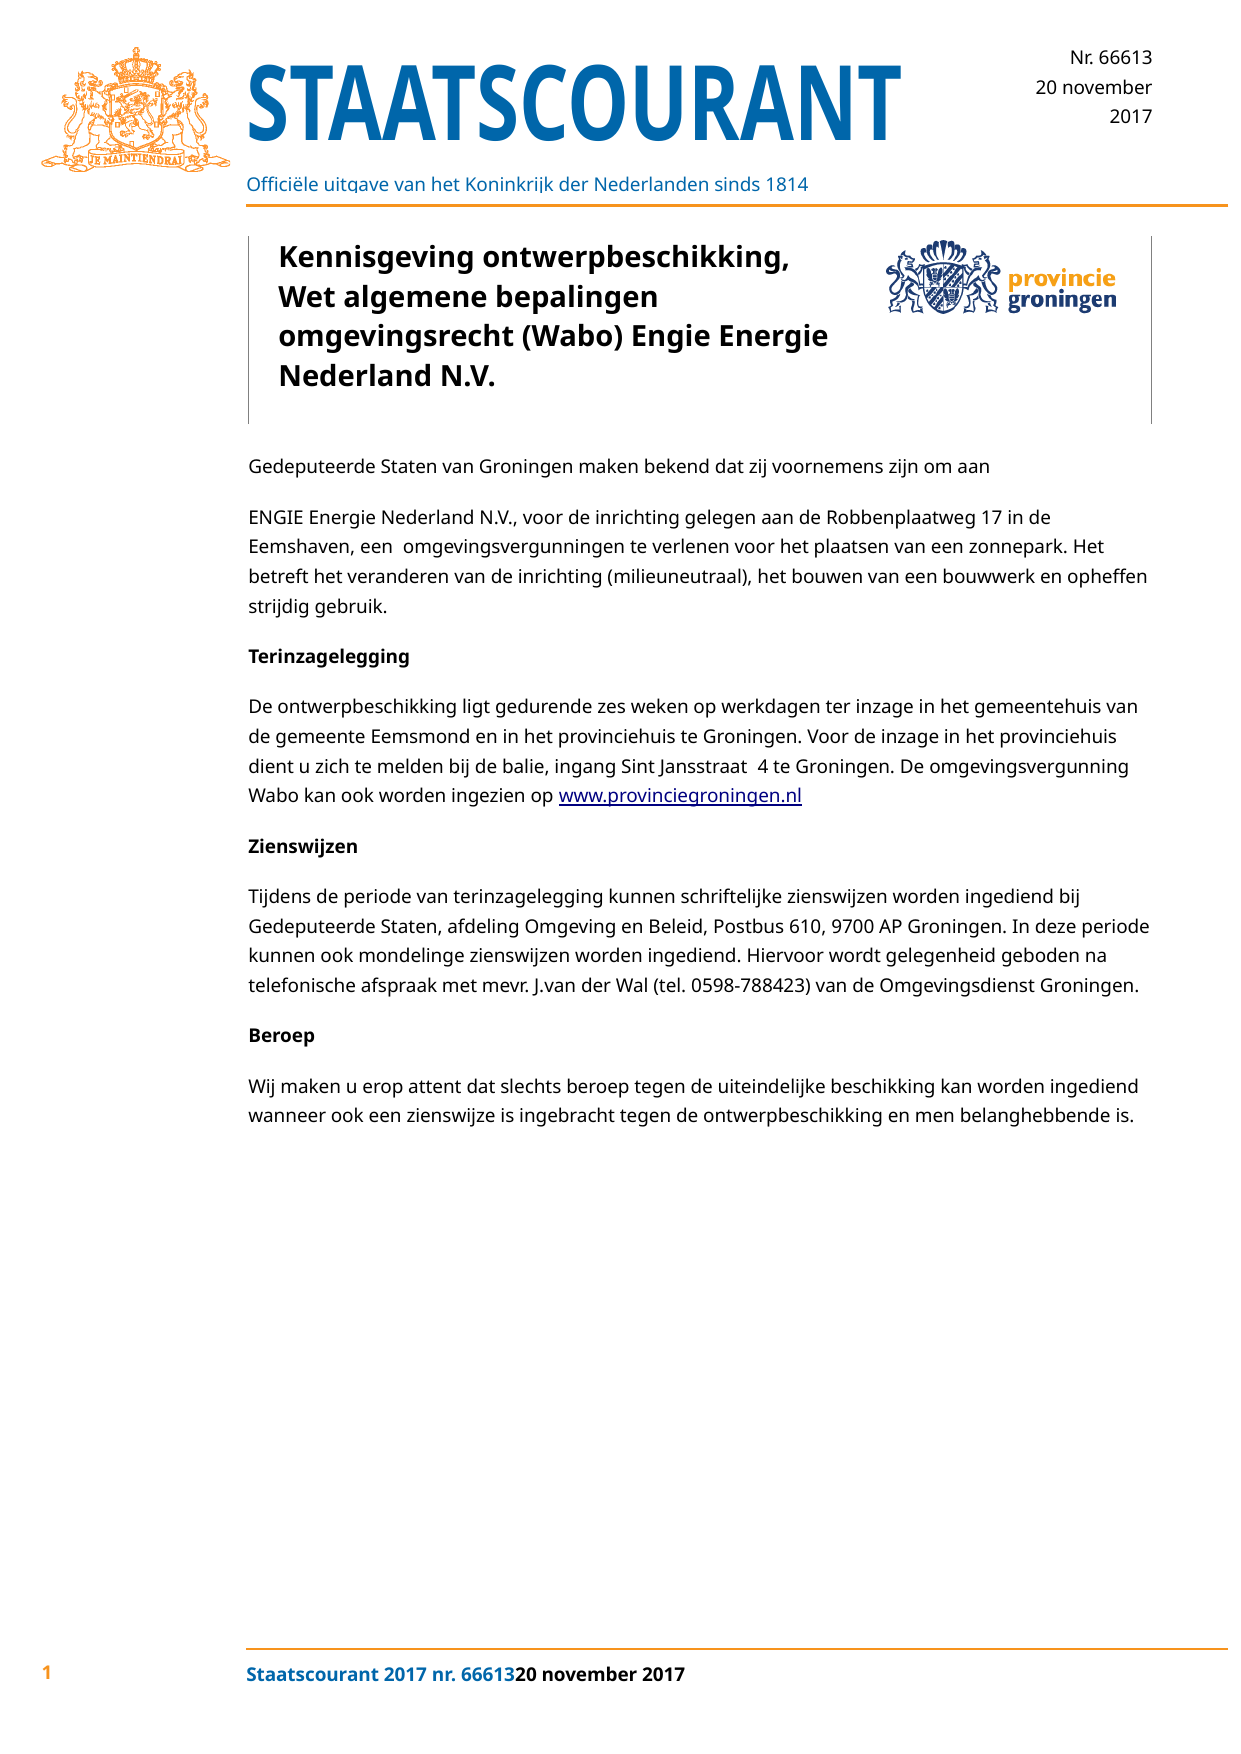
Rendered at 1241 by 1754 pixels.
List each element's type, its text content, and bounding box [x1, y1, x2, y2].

text Tijdens de periode van terinzagelegging kunnen schriftelijke zienswijzen worden ingediend bij Gedeputeerde Staten, afdeling Omgeving en Beleid, Postbus 610, 9700 AP Groningen. In deze periode kunnen ook mondelinge zienswijzen worden ingediend. Hiervoor wordt gelegenheid geboden na telefonische afspraak met mevr. J.van der Wal (tel. 0598-788423) van de Omgevingsdienst Groningen. [248, 883, 1152, 998]
text Zienswijzen [248, 833, 1152, 858]
text Terinzagelegging [248, 643, 1152, 669]
table_header [850, 236, 1151, 424]
text Gedeputeerde Staten van Groningen maken bekend dat zij voornemens zijn om aan [248, 454, 1152, 479]
picture [41, 47, 231, 172]
picture [882, 236, 1119, 316]
text Wij maken u erop attent dat slechts beroep tegen de uiteindelijke beschikking kan worden ingediend wanneer ook een zienswijze is ingebracht tegen de ontwerpbeschikking en men belanghebbende is. [248, 1073, 1152, 1128]
text De ontwerpbeschikking ligt gedurende zes weken op werkdagen ter inzage in het gemeentehuis van de gemeente Eemsmond en in het provinciehuis te Groningen. Voor de inzage in het provinciehuis dient u zich te melden bij de balie, ingang Sint Jansstraat 4 te Groningen. De omgevingsvergunning Wabo kan ook worden ingezien op www.provinciegroningen.nl [248, 694, 1152, 808]
table_header Kennisgeving ontwerpbeschikking, Wet algemene bepalingen omgevingsrecht (Wabo) Engie Energie Nederland N.V. [249, 236, 850, 424]
text Beroep [248, 1022, 1152, 1048]
text ENGIE Energie Nederland N.V., voor de inrichting gelegen aan de Robbenplaatweg 17 in de Eemshaven, een omgevingsvergunningen te verlenen voor het plaatsen van een zonnepark. Het betreft het veranderen van de inrichting (milieuneutraal), het bouwen van een bouwwerk en opheffen strijdig gebruik. [248, 504, 1152, 618]
